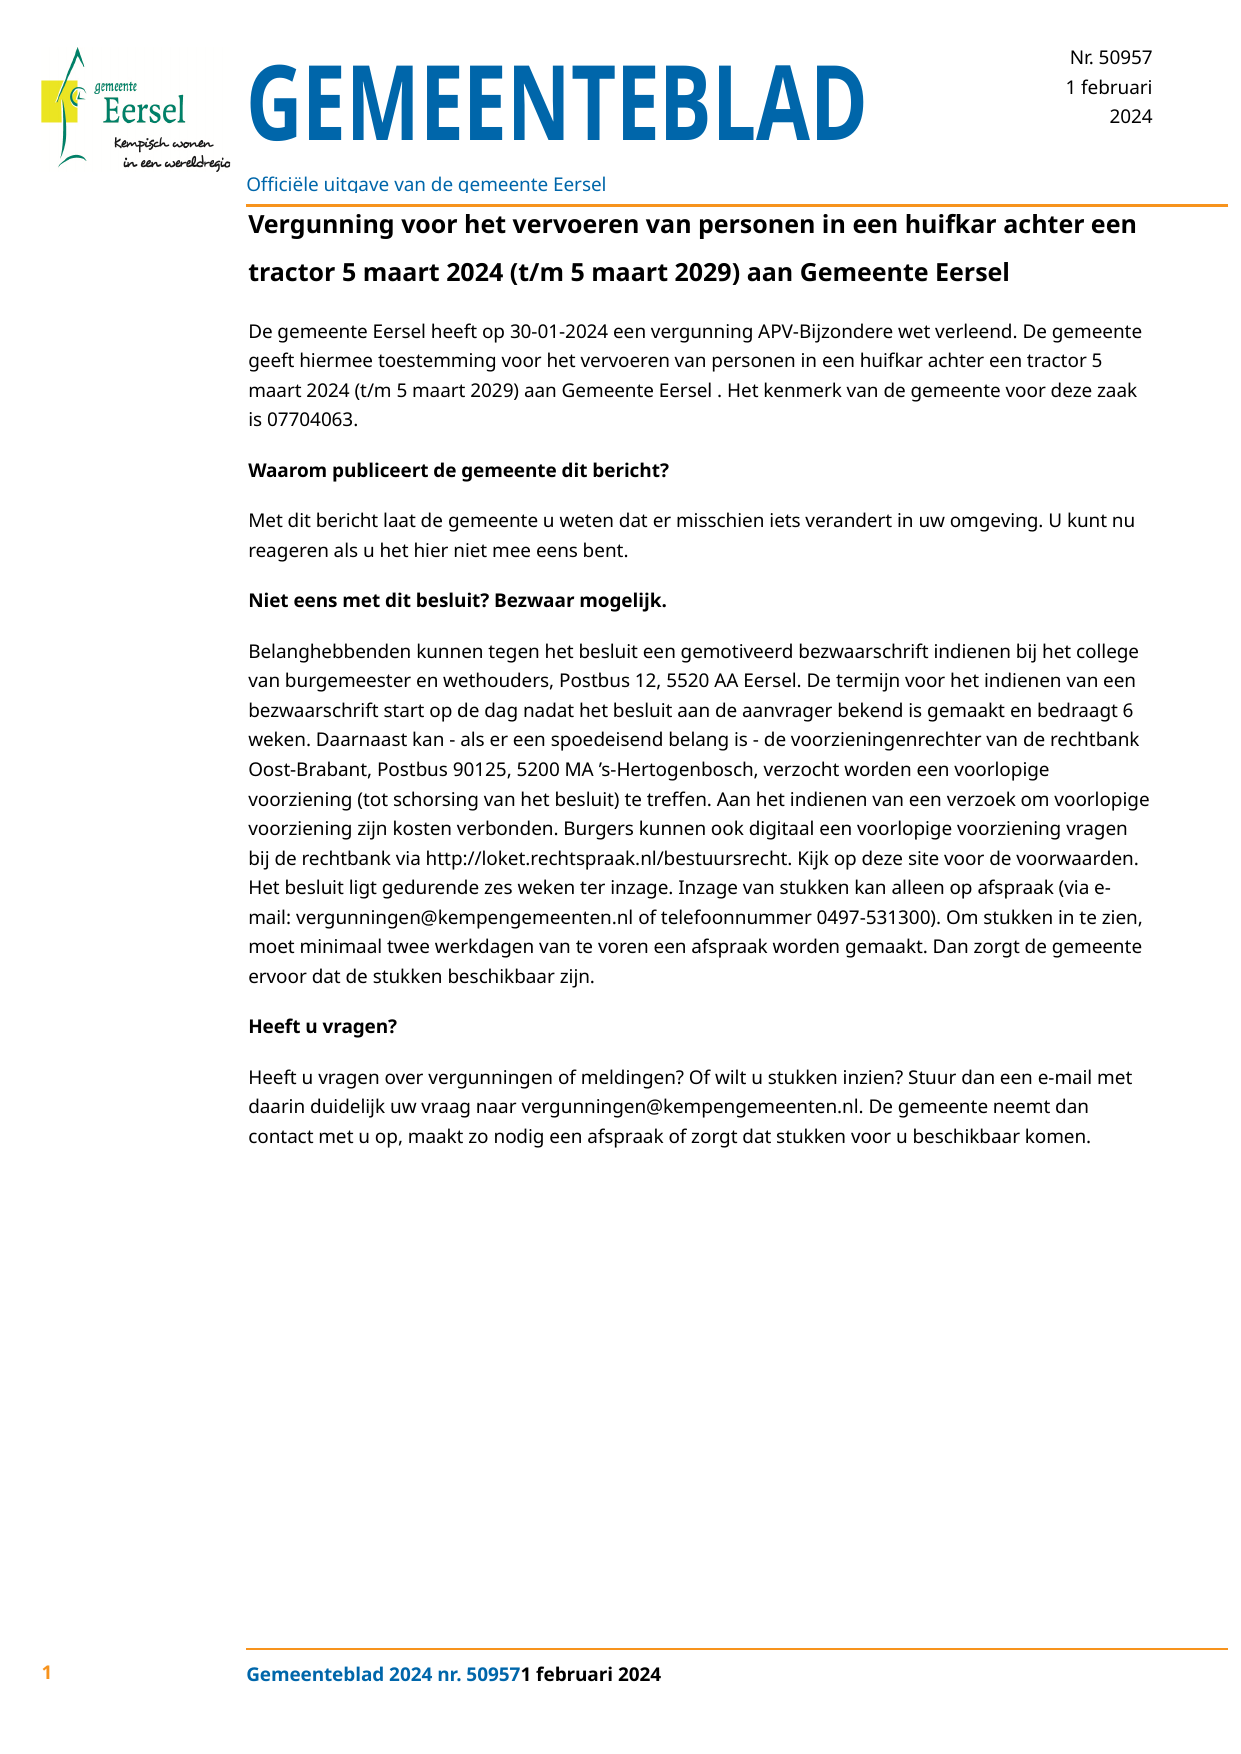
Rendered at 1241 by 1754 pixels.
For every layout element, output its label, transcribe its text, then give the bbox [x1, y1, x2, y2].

text Heeft u vragen? [248, 1014, 1152, 1039]
picture [41, 47, 231, 172]
text Met dit bericht laat de gemeente u weten dat er misschien iets verandert in uw omgeving. U kunt nu reageren als u het hier niet mee eens bent. [248, 507, 1152, 563]
text Belanghebbenden kunnen tegen het besluit een gemotiveerd bezwaarschrift indienen bij het college van burgemeester en wethouders, Postbus 12, 5520 AA Eersel. De termijn voor het indienen van een bezwaarschrift start op de dag nadat het besluit aan de aanvrager bekend is gemaakt en bedraagt 6 weken. Daarnaast kan - als er een spoedeisend belang is - de voorzieningenrechter van de rechtbank Oost-Brabant, Postbus 90125, 5200 MA ’s-Hertogenbosch, verzocht worden een voorlopige voorziening (tot schorsing van het besluit) te treffen. Aan het indienen van een verzoek om voorlopige voorziening zijn kosten verbonden. Burgers kunnen ook digitaal een voorlopige voorziening vragen bij de rechtbank via http://loket.rechtspraak.nl/bestuursrecht. Kijk op deze site voor de voorwaarden. Het besluit ligt gedurende zes weken ter inzage. Inzage van stukken kan alleen op afspraak (via e-mail: vergunningen@kempengemeenten.nl of telefoonnummer 0497-531300). Om stukken in te zien, moet minimaal twee werkdagen van te voren een afspraak worden gemaakt. Dan zorgt de gemeente ervoor dat de stukken beschikbaar zijn. [248, 638, 1152, 989]
text Vergunning voor het vervoeren van personen in een huifkar achter een tractor 5 maart 2024 (t/m 5 maart 2029) aan Gemeente Eersel [248, 207, 1152, 288]
text Heeft u vragen over vergunningen of meldingen? Of wilt u stukken inzien? Stuur dan een e-mail met daarin duidelijk uw vraag naar vergunningen@kempengemeenten.nl. De gemeente neemt dan contact met u op, maakt zo nodig een afspraak of zorgt dat stukken voor u beschikbaar komen. [248, 1064, 1152, 1149]
text Niet eens met dit besluit? Bezwaar mogelijk. [248, 587, 1152, 613]
text De gemeente Eersel heeft op 30-01-2024 een vergunning APV-Bijzondere wet verleend. De gemeente geeft hiermee toestemming voor het vervoeren van personen in een huifkar achter een tractor 5 maart 2024 (t/m 5 maart 2029) aan Gemeente Eersel . Het kenmerk van de gemeente voor deze zaak is 07704063. [248, 318, 1152, 432]
text Waarom publiceert de gemeente dit bericht? [248, 457, 1152, 483]
